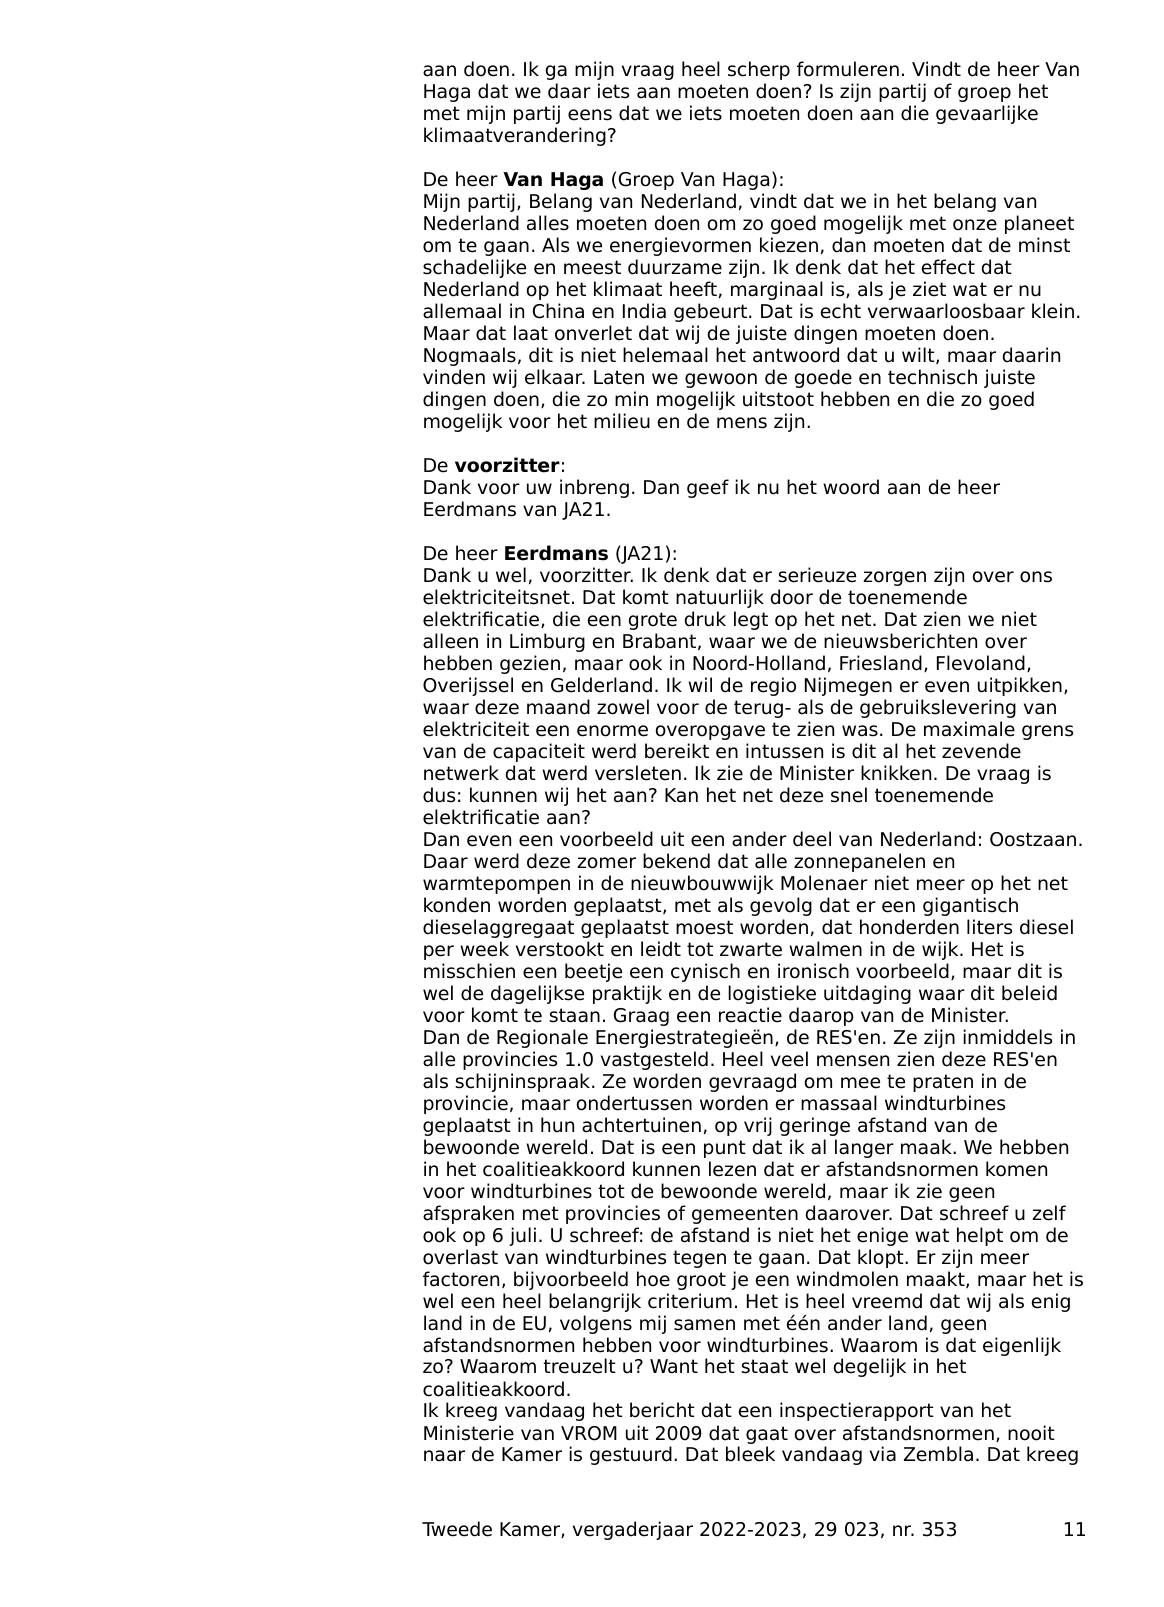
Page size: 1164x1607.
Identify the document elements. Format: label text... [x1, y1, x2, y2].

text Mijn partij, Belang van Nederland, vindt dat we in het belang van Nederland alles moeten doen om zo goed mogelijk met onze planeet om te gaan. Als we energievormen kiezen, dan moeten dat de minst schadelijke en meest duurzame zijn. Ik denk dat het effect dat Nederland op het klimaat heeft, marginaal is, als je ziet wat er nu allemaal in China en India gebeurt. Dat is echt verwaarloosbaar klein. Maar dat laat onverlet dat wij de juiste dingen moeten doen. Nogmaals, dit is niet helemaal het antwoord dat u wilt, maar daarin vinden wij elkaar. Laten we gewoon de goede en technisch juiste dingen doen, die zo min mogelijk uitstoot hebben en die zo goed mogelijk voor het milieu en de mens zijn. [422, 191, 1087, 433]
text Dan even een voorbeeld uit een ander deel van Nederland: Oostzaan. Daar werd deze zomer bekend dat alle zonnepanelen en warmtepompen in de nieuwbouwwijk Molenaer niet meer op het net konden worden geplaatst, met als gevolg dat er een gigantisch dieselaggregaat geplaatst moest worden, dat honderden liters diesel per week verstookt en leidt tot zwarte walmen in de wijk. Het is misschien een beetje een cynisch en ironisch voorbeeld, maar dit is wel de dagelijkse praktijk en de logistieke uitdaging waar dit beleid voor komt te staan. Graag een reactie daarop van de Minister. [422, 829, 1087, 1027]
text De heer Van Haga (Groep Van Haga): [422, 169, 1087, 191]
text De voorzitter: [422, 455, 1087, 477]
text Ik kreeg vandaag het bericht dat een inspectierapport van het Ministerie van VROM uit 2009 dat gaat over afstandsnormen, nooit naar de Kamer is gestuurd. Dat bleek vandaag via Zembla. Dat kreeg [422, 1400, 1087, 1466]
text De heer Eerdmans (JA21): [422, 543, 1087, 565]
text Dan de Regionale Energiestrategieën, de RES'en. Ze zijn inmiddels in alle provincies 1.0 vastgesteld. Heel veel mensen zien deze RES'en als schijninspraak. Ze worden gevraagd om mee te praten in de provincie, maar ondertussen worden er massaal windturbines geplaatst in hun achtertuinen, op vrij geringe afstand van de bewoonde wereld. Dat is een punt dat ik al langer maak. We hebben in het coalitieakkoord kunnen lezen dat er afstandsnormen komen voor windturbines tot de bewoonde wereld, maar ik zie geen afspraken met provincies of gemeenten daarover. Dat schreef u zelf ook op 6 juli. U schreef: de afstand is niet het enige wat helpt om de overlast van windturbines tegen te gaan. Dat klopt. Er zijn meer factoren, bijvoorbeeld hoe groot je een windmolen maakt, maar het is wel een heel belangrijk criterium. Het is heel vreemd dat wij als enig land in de EU, volgens mij samen met één ander land, geen afstandsnormen hebben voor windturbines. Waarom is dat eigenlijk zo? Waarom treuzelt u? Want het staat wel degelijk in het coalitieakkoord. [422, 1027, 1087, 1400]
text aan doen. Ik ga mijn vraag heel scherp formuleren. Vindt de heer Van Haga dat we daar iets aan moeten doen? Is zijn partij of groep het met mijn partij eens dat we iets moeten doen aan die gevaarlijke klimaatverandering? [422, 59, 1087, 147]
text Dank voor uw inbreng. Dan geef ik nu het woord aan de heer Eerdmans van JA21. [422, 477, 1087, 521]
text Dank u wel, voorzitter. Ik denk dat er serieuze zorgen zijn over ons elektriciteitsnet. Dat komt natuurlijk door de toenemende elektrificatie, die een grote druk legt op het net. Dat zien we niet alleen in Limburg en Brabant, waar we de nieuwsberichten over hebben gezien, maar ook in Noord-Holland, Friesland, Flevoland, Overijssel en Gelderland. Ik wil de regio Nijmegen er even uitpikken, waar deze maand zowel voor de terug- als de gebruikslevering van elektriciteit een enorme overopgave te zien was. De maximale grens van de capaciteit werd bereikt en intussen is dit al het zevende netwerk dat werd versleten. Ik zie de Minister knikken. De vraag is dus: kunnen wij het aan? Kan het net deze snel toenemende elektrificatie aan? [422, 565, 1087, 829]
